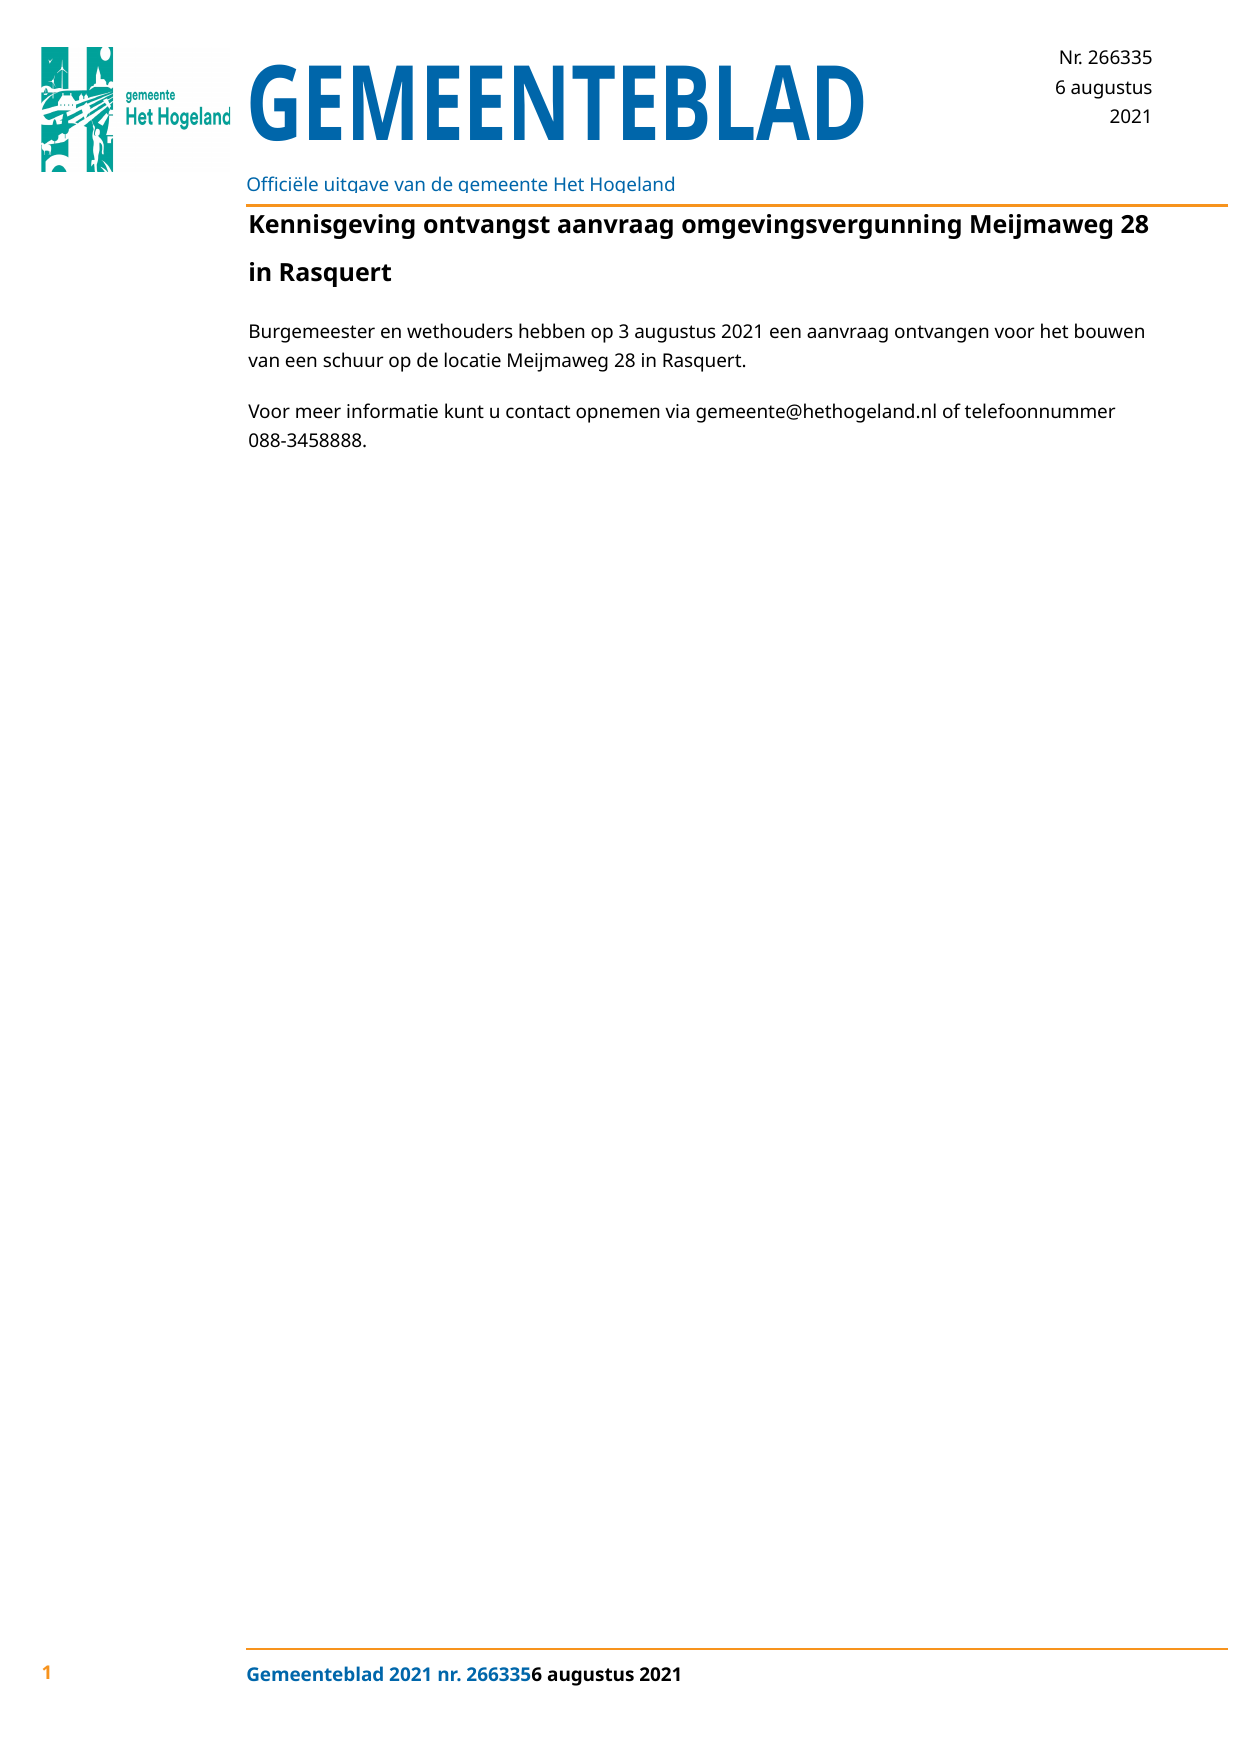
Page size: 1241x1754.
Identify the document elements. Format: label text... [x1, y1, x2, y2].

text Voor meer informatie kunt u contact opnemen via gemeente@hethogeland.nl of telefoonnummer 088-3458888. [248, 398, 1152, 453]
picture [41, 47, 231, 172]
text Burgemeester en wethouders hebben op 3 augustus 2021 een aanvraag ontvangen voor het bouwen van een schuur op de locatie Meijmaweg 28 in Rasquert. [248, 318, 1152, 373]
text Kennisgeving ontvangst aanvraag omgevingsvergunning Meijmaweg 28 in Rasquert [248, 207, 1152, 288]
